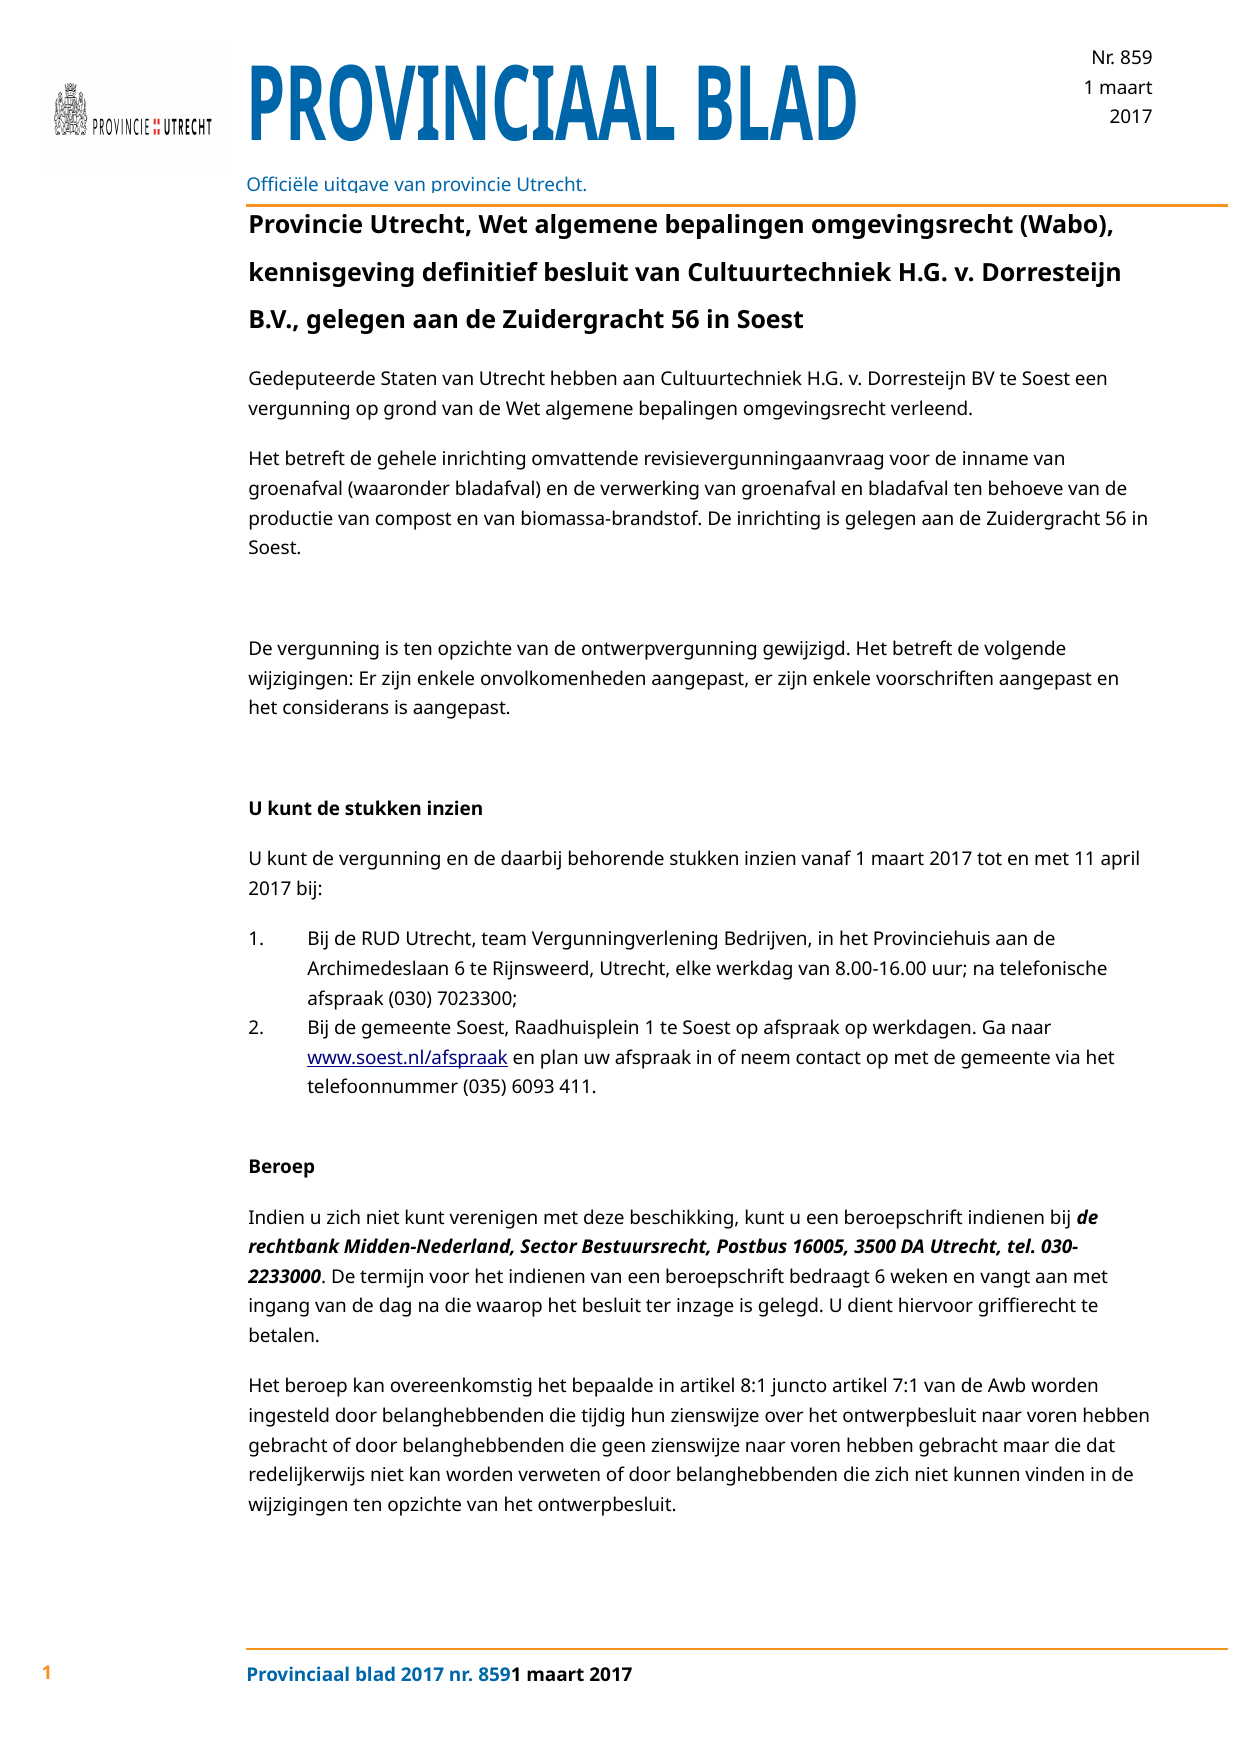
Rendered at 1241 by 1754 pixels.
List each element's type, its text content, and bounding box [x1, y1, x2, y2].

text Beroep [248, 1153, 1152, 1179]
text Het betreft de gehele inrichting omvattende revisievergunningaanvraag voor de inname van groenafval (waaronder bladafval) en de verwerking van groenafval en bladafval ten behoeve van de productie van compost en van biomassa-brandstof. De inrichting is gelegen aan de Zuidergracht 56 in Soest. [248, 446, 1152, 560]
text De vergunning is ten opzichte van de ontwerpvergunning gewijzigd. Het betreft de volgende wijzigingen: Er zijn enkele onvolkomenheden aangepast, er zijn enkele voorschriften aangepast en het considerans is aangepast. [248, 635, 1152, 720]
text Gedeputeerde Staten van Utrecht hebben aan Cultuurtechniek H.G. v. Dorresteijn BV te Soest een vergunning op grond van de Wet algemene bepalingen omgevingsrecht verleend. [248, 366, 1152, 421]
text U kunt de vergunning en de daarbij behorende stukken inzien vanaf 1 maart 2017 tot en met 11 april 2017 bij: [248, 846, 1152, 901]
text Het beroep kan overeenkomstig het bepaalde in artikel 8:1 juncto artikel 7:1 van de Awb worden ingesteld door belanghebbenden die tijdig hun zienswijze over het ontwerpbesluit naar voren hebben gebracht of door belanghebbenden die geen zienswijze naar voren hebben gebracht maar die dat redelijkerwijs niet kan worden verweten of door belanghebbenden die zich niet kunnen vinden in de wijzigingen ten opzichte van het ontwerpbesluit. [248, 1373, 1152, 1517]
text U kunt de stukken inzien [248, 795, 1152, 821]
list Bij de RUD Utrecht, team Vergunningverlening Bedrijven, in het Provinciehuis aan de Archimedeslaan 6 te Rijnsweerd, Utrecht, elke werkdag van 8.00-16.00 uur; na telefonische afspraak (030) 7023300; [248, 926, 1152, 1010]
text Provincie Utrecht, Wet algemene bepalingen omgevingsrecht (Wabo), kennisgeving definitief besluit van Cultuurtechniek H.G. v. Dorresteijn B.V., gelegen aan de Zuidergracht 56 in Soest [248, 207, 1152, 336]
picture [41, 47, 231, 172]
text Indien u zich niet kunt verenigen met deze beschikking, kunt u een beroepschrift indienen bij de rechtbank Midden-Nederland, Sector Bestuursrecht, Postbus 16005, 3500 DA Utrecht, tel. 030-2233000. De termijn voor het indienen van een beroepschrift bedraagt 6 weken en vangt aan met ingang van de dag na die waarop het besluit ter inzage is gelegd. U dient hiervoor griffierecht te betalen. [248, 1204, 1152, 1348]
list Bij de gemeente Soest, Raadhuisplein 1 te Soest op afspraak op werkdagen. Ga naar www.soest.nl/afspraak en plan uw afspraak in of neem contact op met de gemeente via het telefoonnummer (035) 6093 411. [248, 1014, 1152, 1099]
